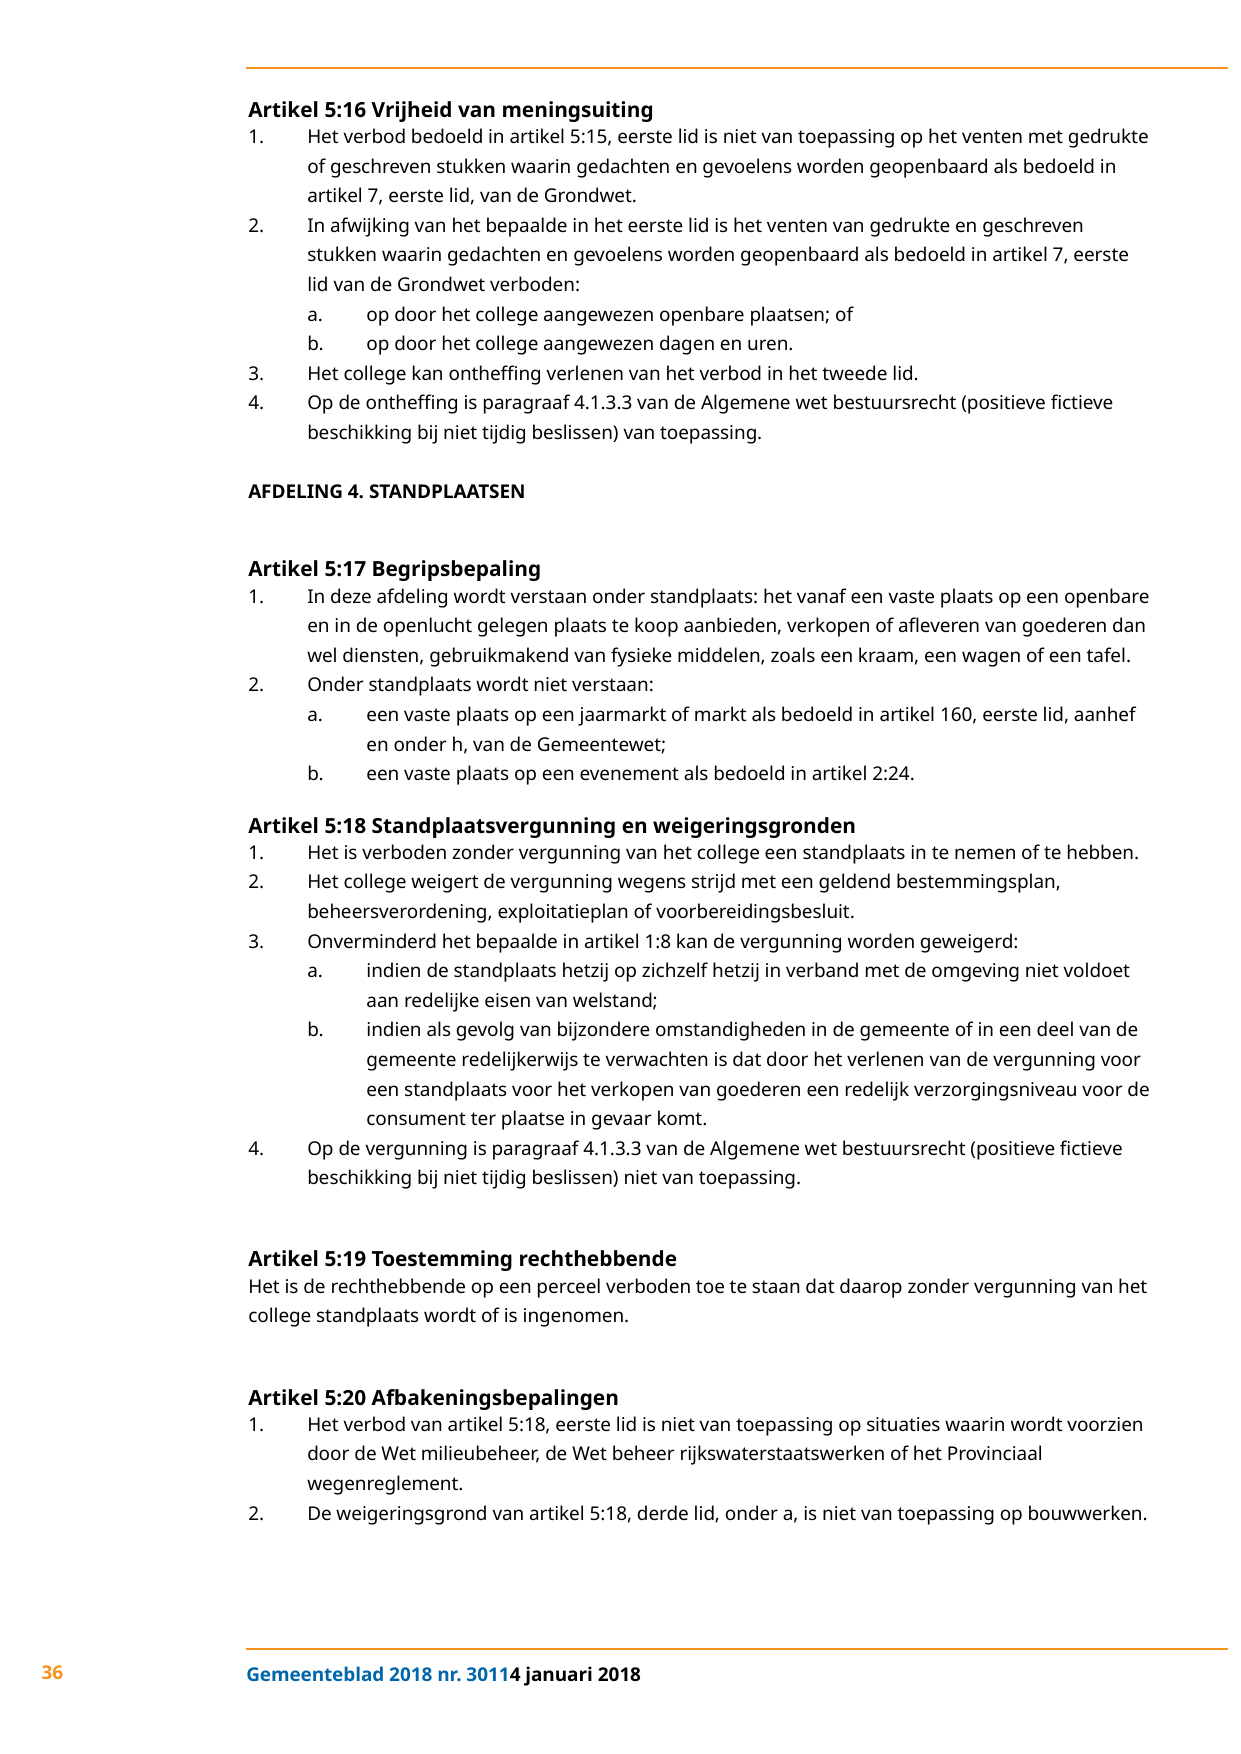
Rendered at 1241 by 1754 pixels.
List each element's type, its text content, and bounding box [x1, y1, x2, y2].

list De weigeringsgrond van artikel 5:18, derde lid, onder a, is niet van toepassing op bouwwerken. [248, 1500, 1152, 1526]
list In deze afdeling wordt verstaan onder standplaats: het vanaf een vaste plaats op een openbare en in de openlucht gelegen plaats te koop aanbieden, verkopen of afleveren van goederen dan wel diensten, gebruikmakend van fysieke middelen, zoals een kraam, een wagen of een tafel. [248, 583, 1152, 668]
text Artikel 5:18 Standplaatsvergunning en weigeringsgronden [248, 811, 1152, 839]
list Het college weigert de vergunning wegens strijd met een geldend bestemmingsplan, beheersverordening, exploitatieplan of voorbereidingsbesluit. [248, 869, 1152, 924]
list Onverminderd het bepaalde in artikel 1:8 kan de vergunning worden geweigerd: [248, 928, 1152, 954]
list Het verbod van artikel 5:18, eerste lid is niet van toepassing op situaties waarin wordt voorzien door de Wet milieubeheer, de Wet beheer rijkswaterstaatswerken of het Provinciaal wegenreglement. [248, 1411, 1152, 1496]
text Artikel 5:19 Toestemming rechthebbende [248, 1244, 1152, 1273]
text Artikel 5:17 Begripsbepaling [248, 554, 1152, 583]
list Het verbod bedoeld in artikel 5:15, eerste lid is niet van toepassing op het venten met gedrukte of geschreven stukken waarin gedachten en gevoelens worden geopenbaard als bedoeld in artikel 7, eerste lid, van de Grondwet. [248, 123, 1152, 208]
picture [41, 47, 231, 172]
text AFDELING 4. STANDPLAATSEN [248, 478, 1152, 504]
list een vaste plaats op een evenement als bedoeld in artikel 2:24. [307, 760, 1152, 786]
list In afwijking van het bepaalde in het eerste lid is het venten van gedrukte en geschreven stukken waarin gedachten en gevoelens worden geopenbaard als bedoeld in artikel 7, eerste lid van de Grondwet verboden: [248, 212, 1152, 297]
list op door het college aangewezen dagen en uren. [307, 330, 1152, 356]
text Het is de rechthebbende op een perceel verboden toe te staan dat daarop zonder vergunning van het college standplaats wordt of is ingenomen. [248, 1273, 1152, 1328]
list op door het college aangewezen openbare plaatsen; of [307, 301, 1152, 326]
list Op de vergunning is paragraaf 4.1.3.3 van de Algemene wet bestuursrecht (positieve fictieve beschikking bij niet tijdig beslissen) niet van toepassing. [248, 1135, 1152, 1190]
list indien de standplaats hetzij op zichzelf hetzij in verband met de omgeving niet voldoet aan redelijke eisen van welstand; [307, 957, 1152, 1013]
list een vaste plaats op een jaarmarkt of markt als bedoeld in artikel 160, eerste lid, aanhef en onder h, van de Gemeentewet; [307, 701, 1152, 756]
list Op de ontheffing is paragraaf 4.1.3.3 van de Algemene wet bestuursrecht (positieve fictieve beschikking bij niet tijdig beslissen) van toepassing. [248, 389, 1152, 445]
list indien als gevolg van bijzondere omstandigheden in de gemeente of in een deel van de gemeente redelijkerwijs te verwachten is dat door het verlenen van de vergunning voor een standplaats voor het verkopen van goederen een redelijk verzorgingsniveau voor de consument ter plaatse in gevaar komt. [307, 1017, 1152, 1131]
list Onder standplaats wordt niet verstaan: [248, 672, 1152, 697]
list Het college kan ontheffing verlenen van het verbod in het tweede lid. [248, 360, 1152, 386]
text Artikel 5:20 Afbakeningsbepalingen [248, 1383, 1152, 1411]
text Artikel 5:16 Vrijheid van meningsuiting [248, 95, 1152, 123]
list Het is verboden zonder vergunning van het college een standplaats in te nemen of te hebben. [248, 839, 1152, 865]
